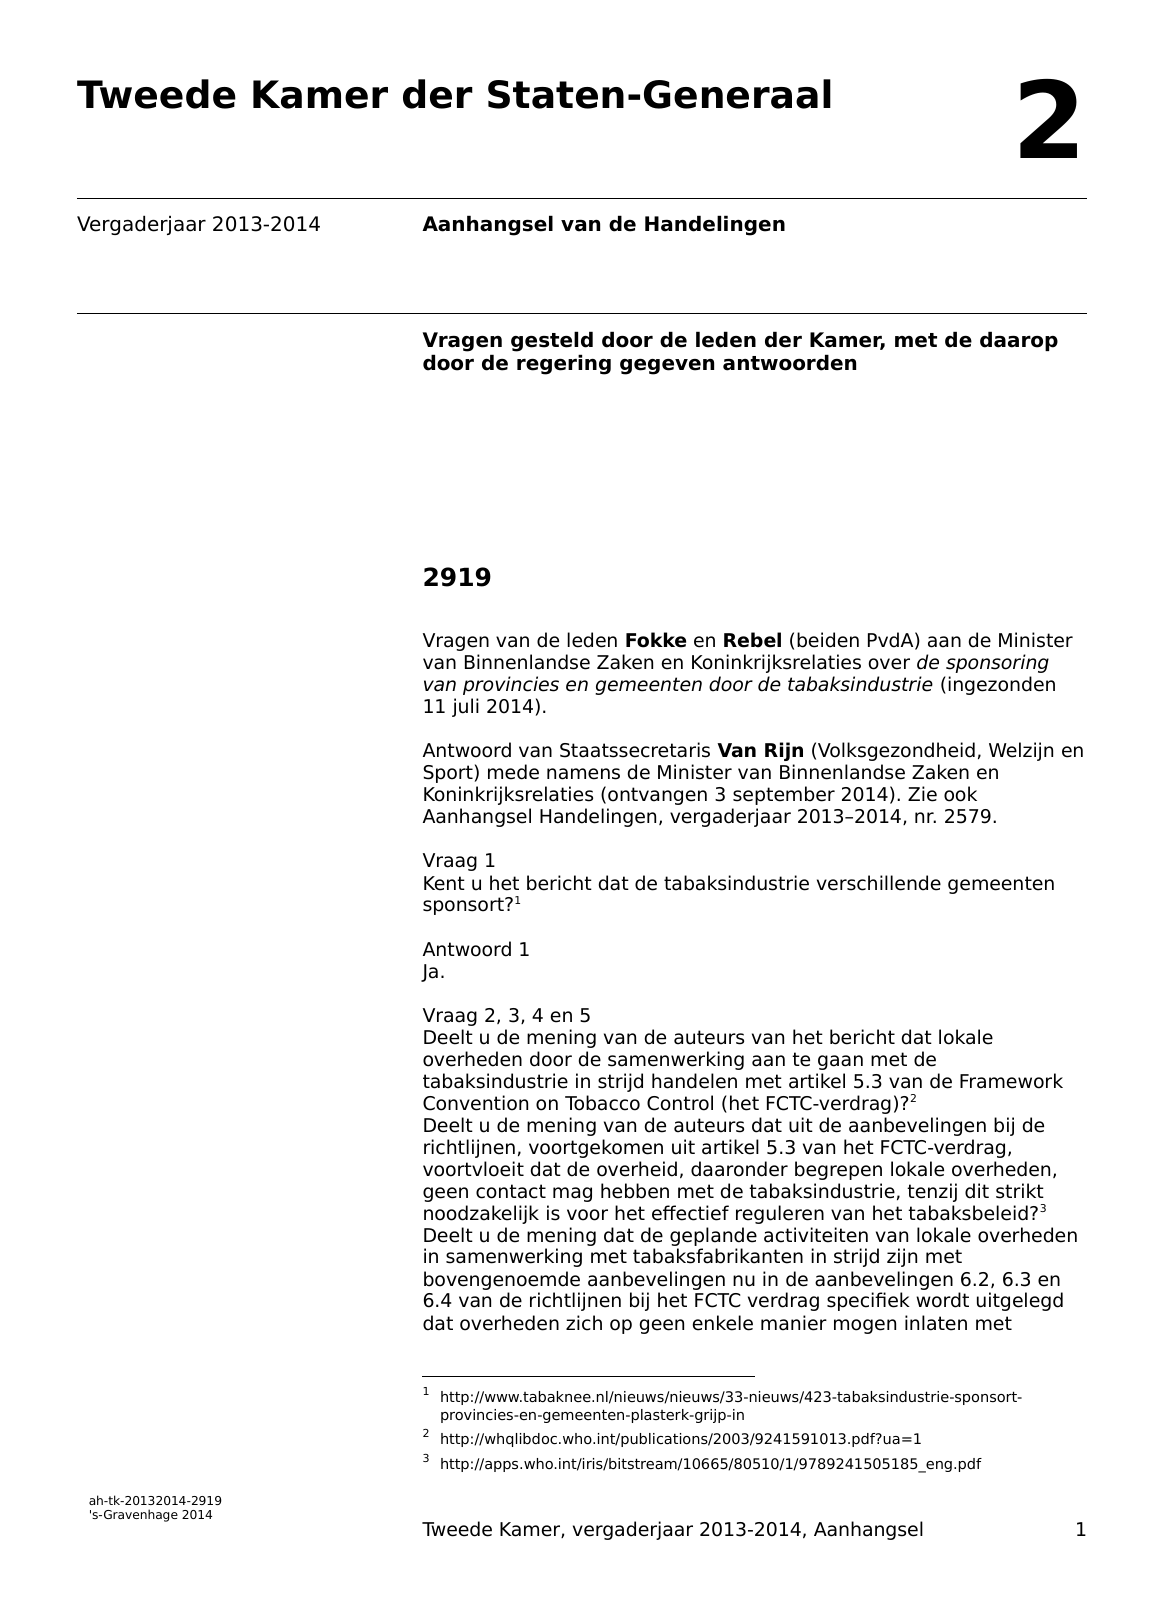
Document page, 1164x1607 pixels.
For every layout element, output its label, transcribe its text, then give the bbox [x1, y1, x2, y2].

text Kent u het bericht dat de tabaksindustrie verschillende gemeenten sponsort? [422, 872, 1087, 916]
text http://www.tabaknee.nl/nieuws/nieuws/33-nieuws/423-tabaksindustrie-sponsort-provincies-en-gemeenten-plasterk-grijp-in [422, 1385, 1087, 1424]
table_cell [77, 314, 422, 375]
text http://whqlibdoc.who.int/publications/2003/9241591013.pdf?ua=1 [422, 1427, 1087, 1449]
text ah-tk-20132014-2919 [88, 1494, 323, 1508]
text Deelt u de mening dat de geplande activiteiten van lokale overheden in samenwerking met tabaksfabrikanten in strijd zijn met bovengenoemde aanbevelingen nu in de aanbevelingen 6.2, 6.3 en 6.4 van de richtlijnen bij het FCTC verdrag specifiek wordt uitgelegd dat overheden zich op geen enkele manier mogen inlaten met [422, 1224, 1087, 1334]
text Deelt u de mening van de auteurs dat uit de aanbevelingen bij de richtlijnen, voortgekomen uit artikel 5.3 van het FCTC-verdrag, voortvloeit dat de overheid, daaronder begrepen lokale overheden, geen contact mag hebben met de tabaksindustrie, tenzij dit strikt noodzakelijk is voor het effectief reguleren van het tabaksbeleid? [422, 1114, 1087, 1224]
text Vraag 2, 3, 4 en 5 [422, 1005, 1087, 1027]
table_cell Aanhangsel van de Handelingen [422, 199, 1087, 313]
table_cell Vergaderjaar 2013-2014 [77, 199, 422, 313]
text Vraag 1 [422, 850, 1087, 872]
text Antwoord van Staatssecretaris Van Rijn (Volksgezondheid, Welzijn en Sport) mede namens de Minister van Binnenlandse Zaken en Koninkrijksrelaties (ontvangen 3 september 2014). Zie ook Aanhangsel Handelingen, vergaderjaar 2013–2014, nr. 2579. [422, 740, 1087, 828]
table_header Tweede Kamer der Staten-Generaal [77, 59, 886, 198]
text Vragen van de leden Fokke en Rebel (beiden PvdA) aan de Minister van Binnenlandse Zaken en Koninkrijksrelaties over de sponsoring van provincies en gemeenten door de tabaksindustrie (ingezonden 11 juli 2014). [422, 630, 1087, 718]
table_cell Vragen gesteld door de leden der Kamer, met de daarop door de regering gegeven antwoorden [422, 314, 1087, 375]
text Antwoord 1 [422, 938, 1087, 961]
text Ja. [422, 961, 1087, 982]
text 2919 [422, 563, 1087, 592]
text http://apps.who.int/iris/bitstream/10665/80510/1/9789241505185_eng.pdf [422, 1452, 1087, 1474]
table_header 2 [886, 59, 1087, 198]
text 's-Gravenhage 2014 [88, 1508, 323, 1522]
text Deelt u de mening van de auteurs van het bericht dat lokale overheden door de samenwerking aan te gaan met de tabaksindustrie in strijd handelen met artikel 5.3 van de Framework Convention on Tobacco Control (het FCTC-verdrag)? [422, 1027, 1087, 1114]
